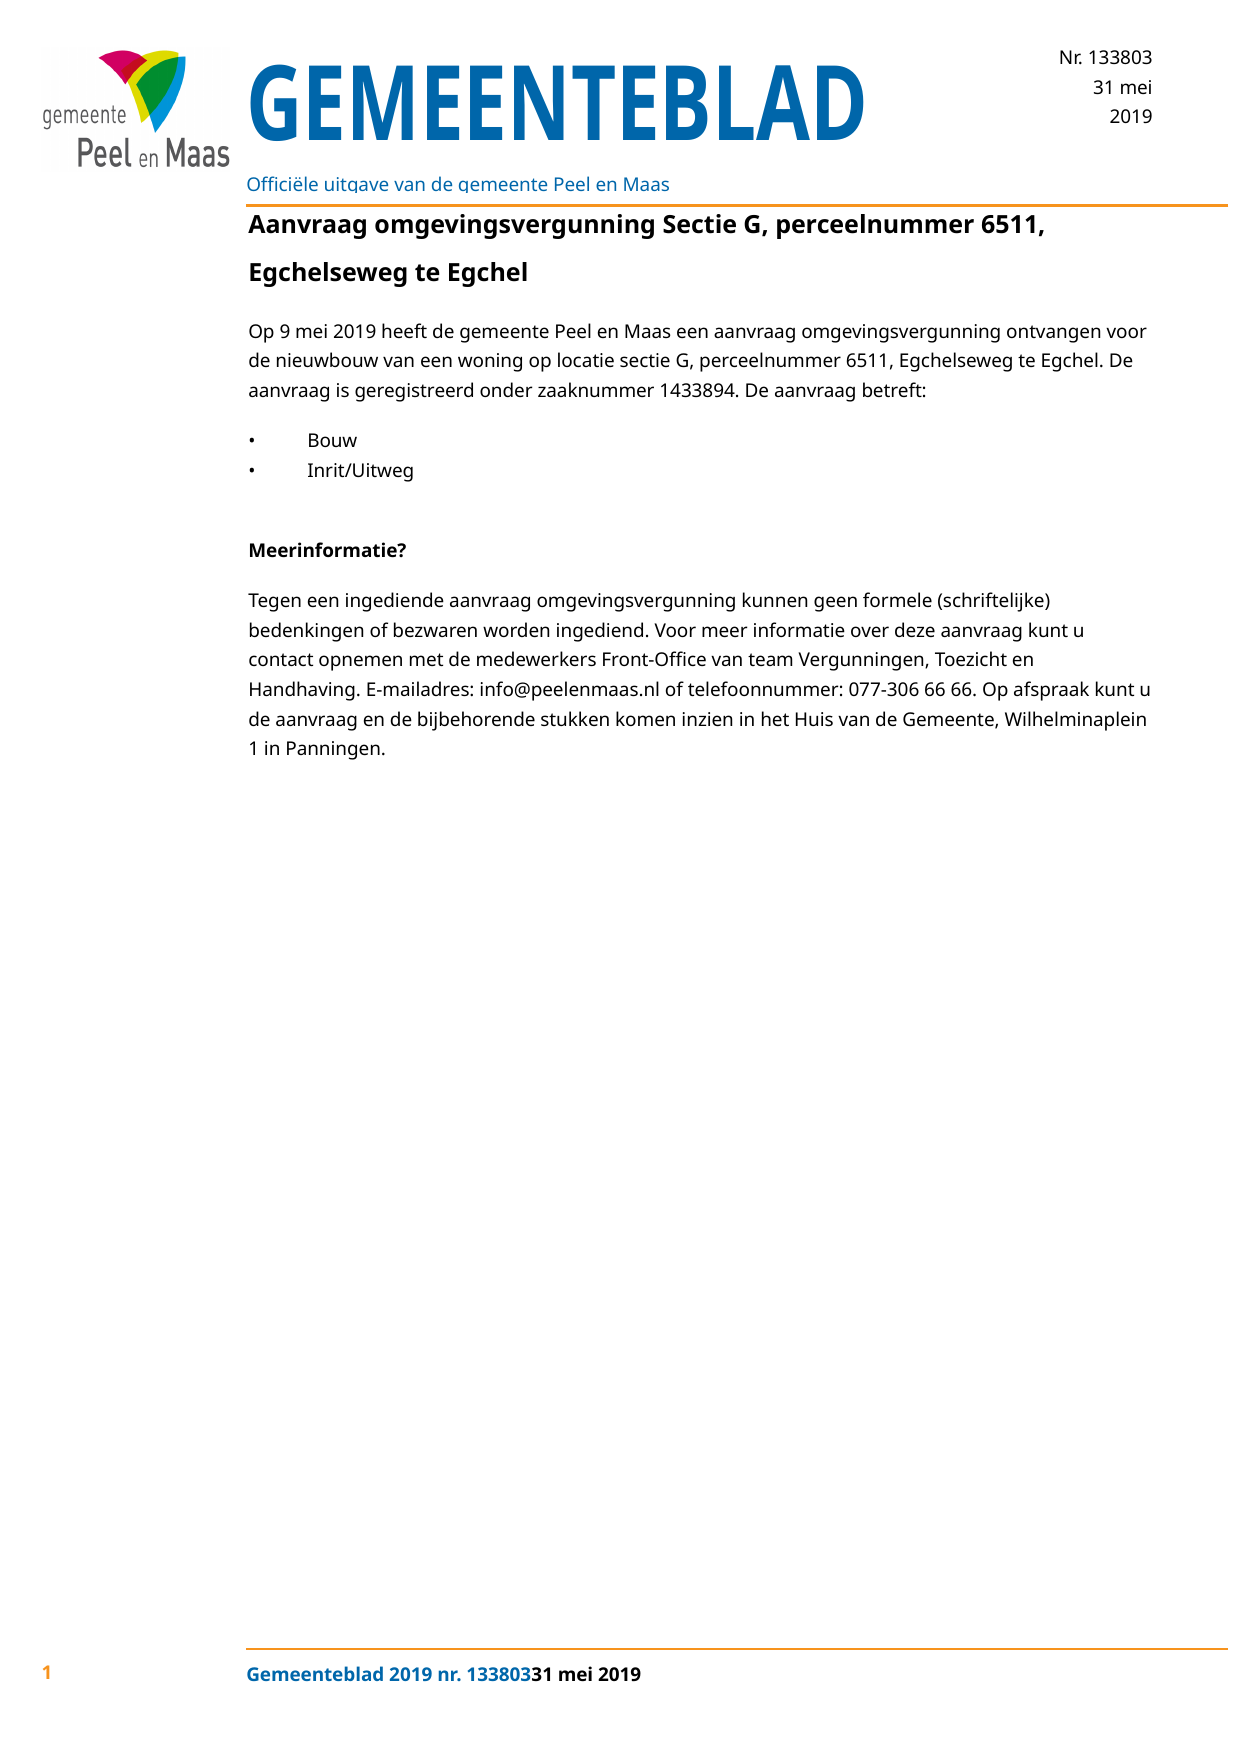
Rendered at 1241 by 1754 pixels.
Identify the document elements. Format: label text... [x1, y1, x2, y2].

picture [41, 47, 231, 172]
text Tegen een ingediende aanvraag omgevingsvergunning kunnen geen formele (schriftelijke) bedenkingen of bezwaren worden ingediend. Voor meer informatie over deze aanvraag kunt u contact opnemen met de medewerkers Front-Office van team Vergunningen, Toezicht en Handhaving. E-mailadres: info@peelenmaas.nl of telefoonnummer: 077-306 66 66. Op afspraak kunt u de aanvraag en de bijbehorende stukken komen inzien in het Huis van de Gemeente, Wilhelminaplein 1 in Panningen. [248, 587, 1152, 761]
list Inrit/Uitweg [248, 457, 1152, 483]
text Op 9 mei 2019 heeft de gemeente Peel en Maas een aanvraag omgevingsvergunning ontvangen voor de nieuwbouw van een woning op locatie sectie G, perceelnummer 6511, Egchelseweg te Egchel. De aanvraag is geregistreerd onder zaaknummer 1433894. De aanvraag betreft: [248, 318, 1152, 403]
text Aanvraag omgevingsvergunning Sectie G, perceelnummer 6511, Egchelseweg te Egchel [248, 207, 1152, 288]
list Bouw [248, 427, 1152, 453]
text Meerinformatie? [248, 537, 1152, 563]
